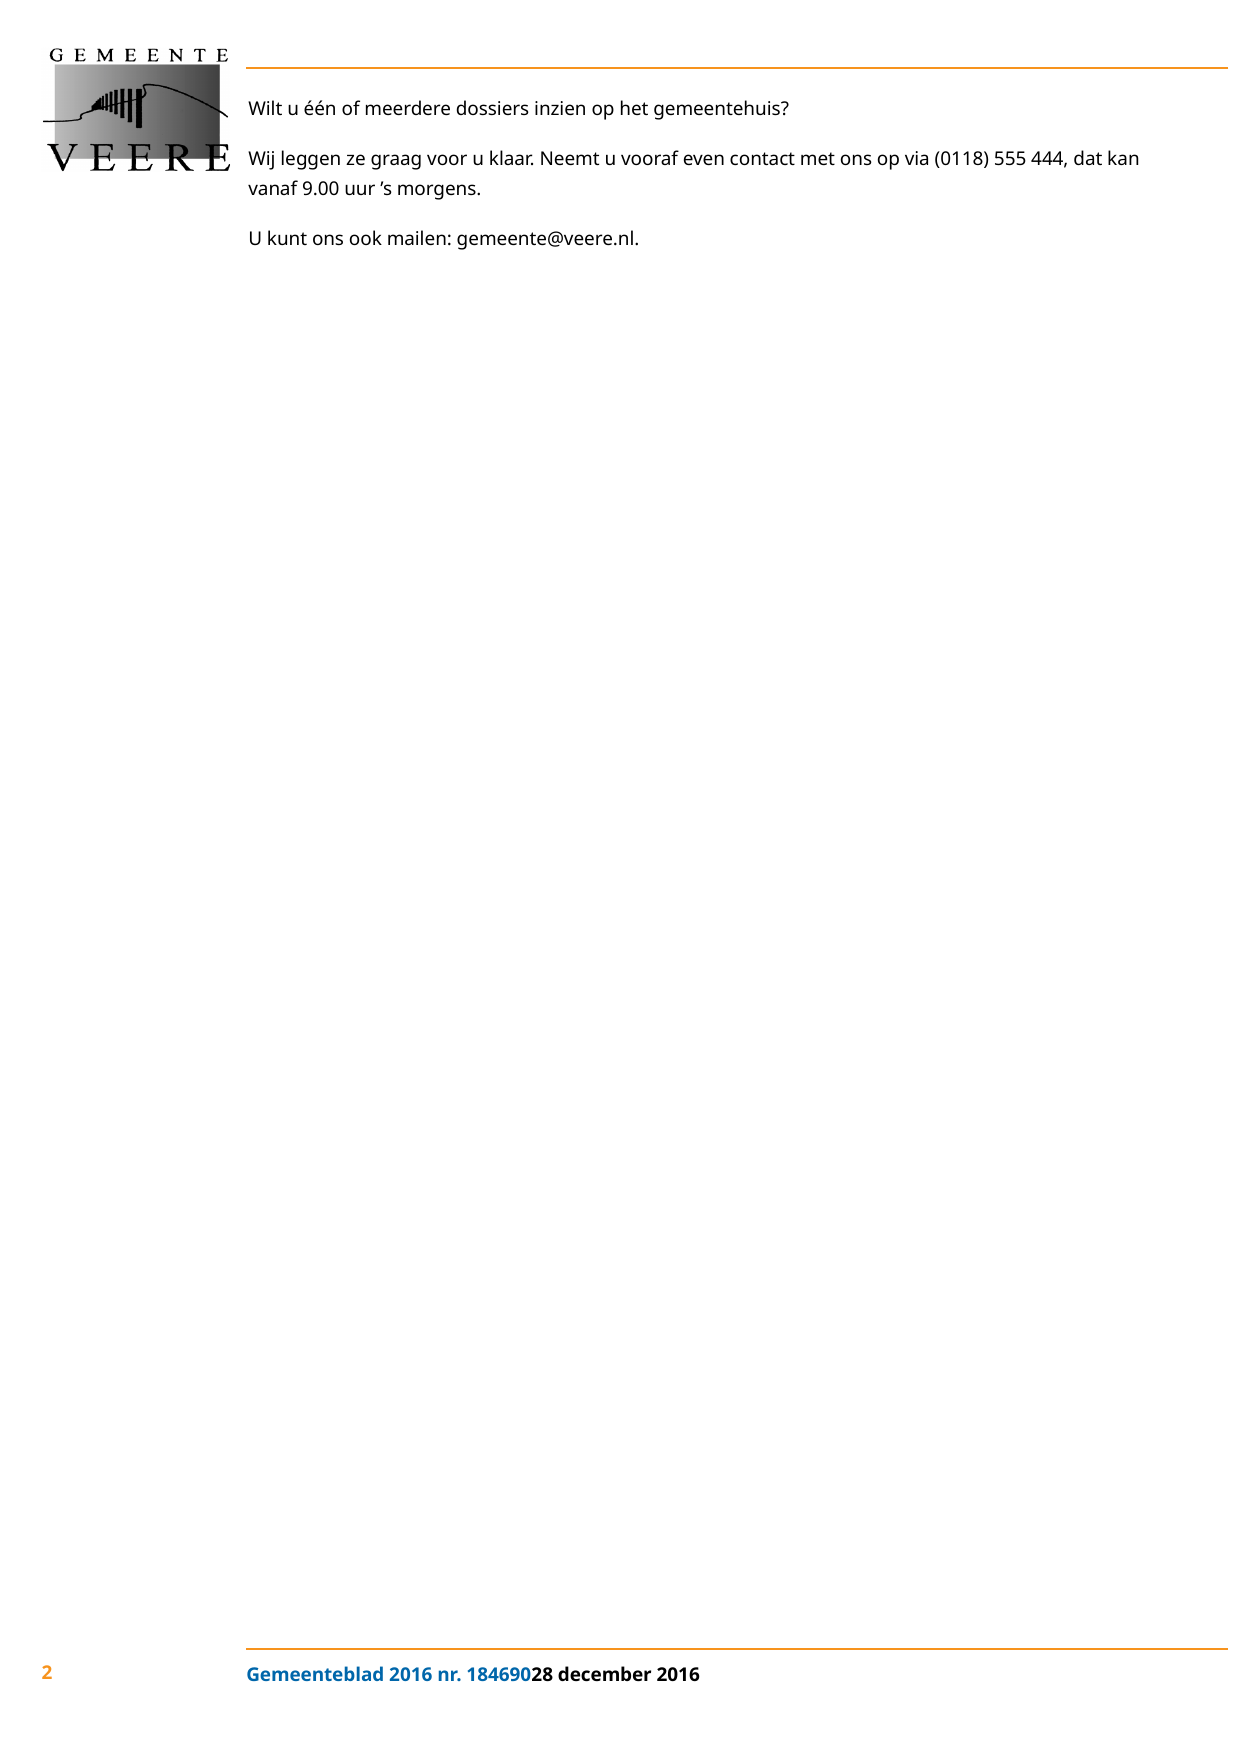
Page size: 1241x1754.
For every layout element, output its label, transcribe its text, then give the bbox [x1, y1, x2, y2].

text U kunt ons ook mailen: gemeente@veere.nl. [248, 225, 1152, 251]
text Wij leggen ze graag voor u klaar. Neemt u vooraf even contact met ons op via (0118) 555 444, dat kan vanaf 9.00 uur ’s morgens. [248, 145, 1152, 201]
picture [41, 47, 231, 172]
text Wilt u één of meerdere dossiers inzien op het gemeentehuis? [248, 95, 1152, 121]
